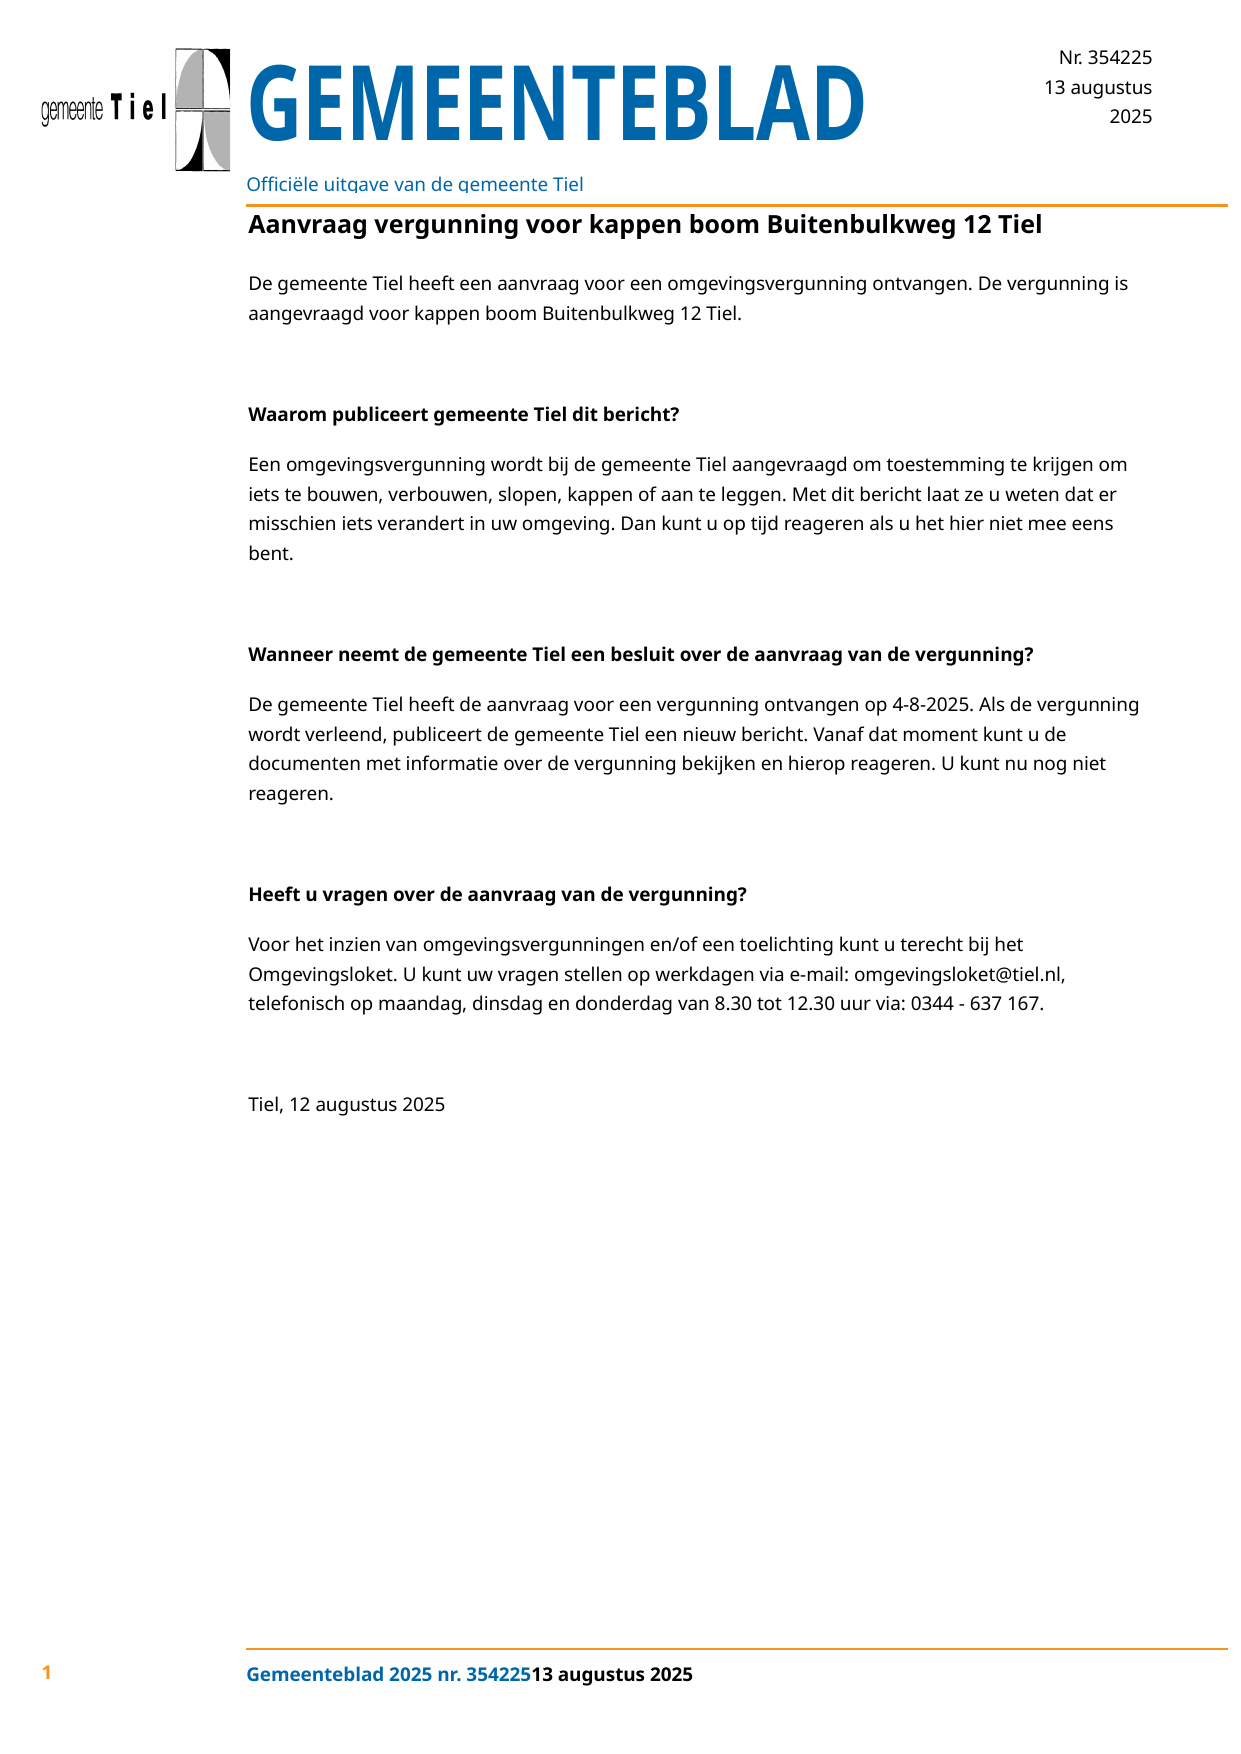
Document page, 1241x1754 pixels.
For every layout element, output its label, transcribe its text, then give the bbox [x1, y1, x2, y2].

text Waarom publiceert gemeente Tiel dit bericht? [248, 401, 1152, 426]
picture [41, 47, 231, 172]
text Wanneer neemt de gemeente Tiel een besluit over de aanvraag van de vergunning? [248, 641, 1152, 666]
text De gemeente Tiel heeft een aanvraag voor een omgevingsvergunning ontvangen. De vergunning is aangevraagd voor kappen boom Buitenbulkweg 12 Tiel. [248, 270, 1152, 326]
text De gemeente Tiel heeft de aanvraag voor een vergunning ontvangen op 4-8-2025. Als de vergunning wordt verleend, publiceert de gemeente Tiel een nieuw bericht. Vanaf dat moment kunt u de documenten met informatie over de vergunning bekijken en hierop reageren. U kunt nu nog niet reageren. [248, 691, 1152, 806]
text Tiel, 12 augustus 2025 [248, 1091, 1152, 1117]
text Een omgevingsvergunning wordt bij de gemeente Tiel aangevraagd om toestemming te krijgen om iets te bouwen, verbouwen, slopen, kappen of aan te leggen. Met dit bericht laat ze u weten dat er misschien iets verandert in uw omgeving. Dan kunt u op tijd reageren als u het hier niet mee eens bent. [248, 451, 1152, 566]
text Aanvraag vergunning voor kappen boom Buitenbulkweg 12 Tiel [248, 207, 1152, 241]
text Voor het inzien van omgevingsvergunningen en/of een toelichting kunt u terecht bij het Omgevingsloket. U kunt uw vragen stellen op werkdagen via e-mail: omgevingsloket@tiel.nl, telefonisch op maandag, dinsdag en donderdag van 8.30 tot 12.30 uur via: 0344 - 637 167. [248, 931, 1152, 1016]
text Heeft u vragen over de aanvraag van de vergunning? [248, 881, 1152, 906]
